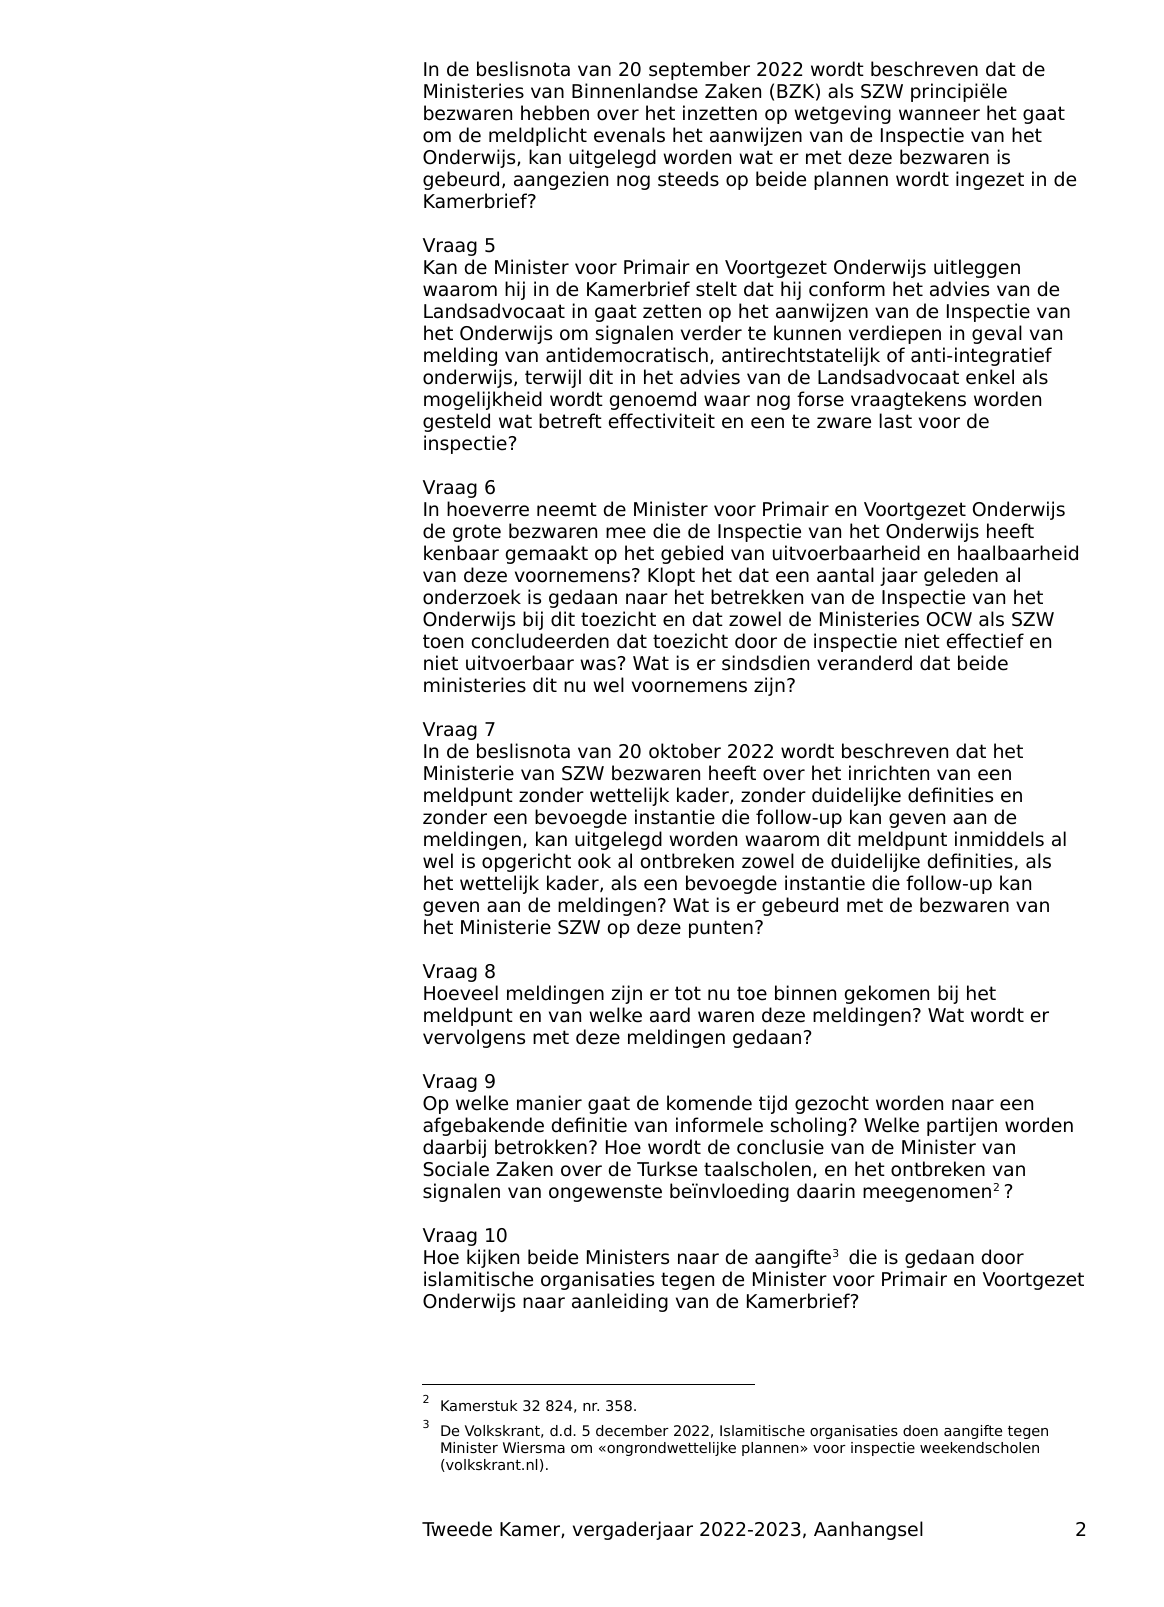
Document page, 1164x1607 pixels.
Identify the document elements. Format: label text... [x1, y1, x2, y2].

text Vraag 9 [422, 1071, 1087, 1093]
text Hoeveel meldingen zijn er tot nu toe binnen gekomen bij het meldpunt en van welke aard waren deze meldingen? Wat wordt er vervolgens met deze meldingen gedaan? [422, 983, 1087, 1049]
text Vraag 8 [422, 961, 1087, 983]
text Hoe kijken beide Ministers naar de aangifte die is gedaan door islamitische organisaties tegen de Minister voor Primair en Voortgezet Onderwijs naar aanleiding van de Kamerbrief? [422, 1247, 1087, 1313]
text Vraag 7 [422, 719, 1087, 741]
text Vraag 10 [422, 1225, 1087, 1247]
text Op welke manier gaat de komende tijd gezocht worden naar een afgebakende definitie van informele scholing? Welke partijen worden daarbij betrokken? Hoe wordt de conclusie van de Minister van Sociale Zaken over de Turkse taalscholen, en het ontbreken van signalen van ongewenste beïnvloeding daarin meegenomen? [422, 1093, 1087, 1203]
text Vraag 5 [422, 235, 1087, 257]
text Vraag 6 [422, 477, 1087, 499]
text Kamerstuk 32 824, nr. 358. [422, 1393, 1087, 1416]
text De Volkskrant, d.d. 5 december 2022, Islamitische organisaties doen aangifte tegen Minister Wiersma om «ongrondwettelijke plannen» voor inspectie weekendscholen (volkskrant.nl). [422, 1418, 1087, 1474]
text In hoeverre neemt de Minister voor Primair en Voortgezet Onderwijs de grote bezwaren mee die de Inspectie van het Onderwijs heeft kenbaar gemaakt op het gebied van uitvoerbaarheid en haalbaarheid van deze voornemens? Klopt het dat een aantal jaar geleden al onderzoek is gedaan naar het betrekken van de Inspectie van het Onderwijs bij dit toezicht en dat zowel de Ministeries OCW als SZW toen concludeerden dat toezicht door de inspectie niet effectief en niet uitvoerbaar was? Wat is er sindsdien veranderd dat beide ministeries dit nu wel voornemens zijn? [422, 499, 1087, 697]
text Kan de Minister voor Primair en Voortgezet Onderwijs uitleggen waarom hij in de Kamerbrief stelt dat hij conform het advies van de Landsadvocaat in gaat zetten op het aanwijzen van de Inspectie van het Onderwijs om signalen verder te kunnen verdiepen in geval van melding van antidemocratisch, antirechtstatelijk of anti-integratief onderwijs, terwijl dit in het advies van de Landsadvocaat enkel als mogelijkheid wordt genoemd waar nog forse vraagtekens worden gesteld wat betreft effectiviteit en een te zware last voor de inspectie? [422, 257, 1087, 455]
text In de beslisnota van 20 oktober 2022 wordt beschreven dat het Ministerie van SZW bezwaren heeft over het inrichten van een meldpunt zonder wettelijk kader, zonder duidelijke definities en zonder een bevoegde instantie die follow-up kan geven aan de meldingen, kan uitgelegd worden waarom dit meldpunt inmiddels al wel is opgericht ook al ontbreken zowel de duidelijke definities, als het wettelijk kader, als een bevoegde instantie die follow-up kan geven aan de meldingen? Wat is er gebeurd met de bezwaren van het Ministerie SZW op deze punten? [422, 741, 1087, 939]
text In de beslisnota van 20 september 2022 wordt beschreven dat de Ministeries van Binnenlandse Zaken (BZK) als SZW principiële bezwaren hebben over het inzetten op wetgeving wanneer het gaat om de meldplicht evenals het aanwijzen van de Inspectie van het Onderwijs, kan uitgelegd worden wat er met deze bezwaren is gebeurd, aangezien nog steeds op beide plannen wordt ingezet in de Kamerbrief? [422, 59, 1087, 213]
